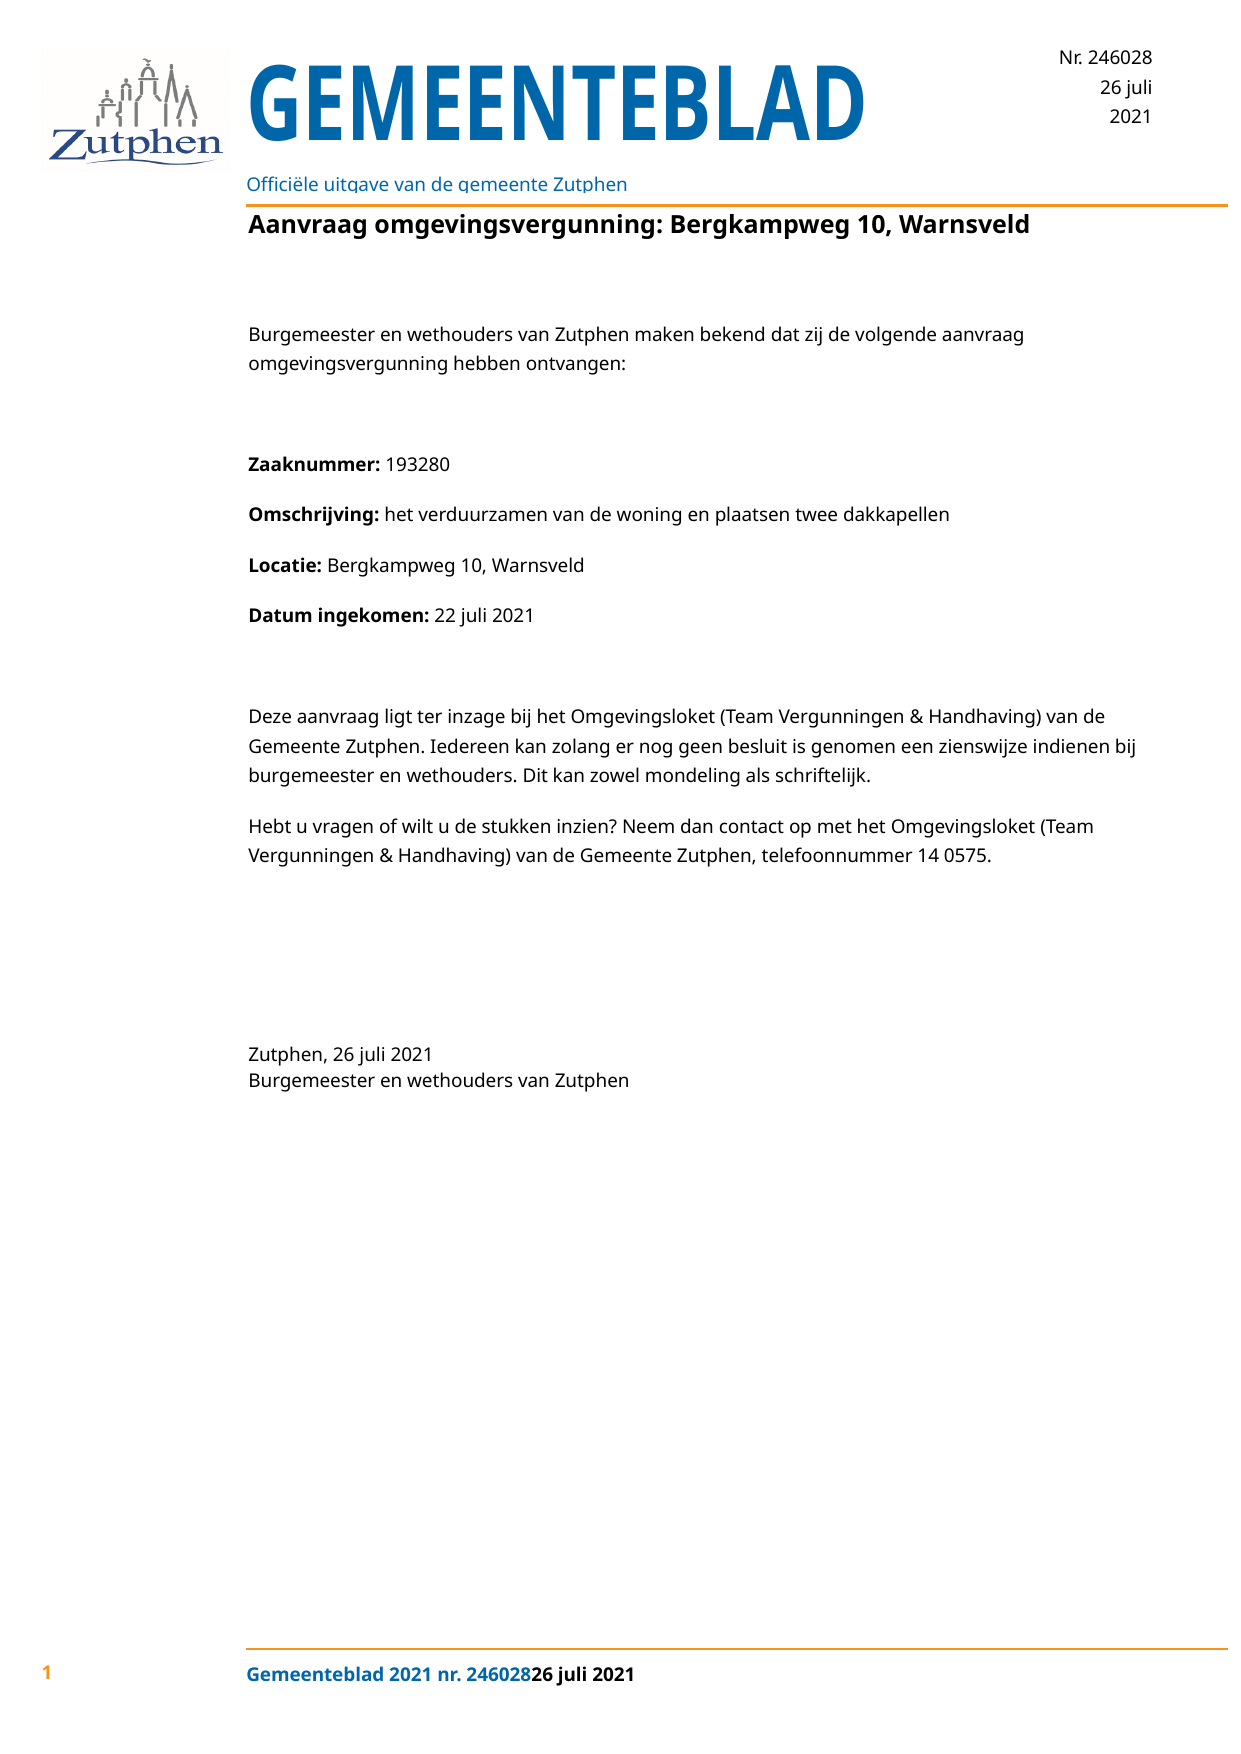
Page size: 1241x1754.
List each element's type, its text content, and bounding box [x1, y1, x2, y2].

text Zutphen, 26 juli 2021 [248, 1041, 1152, 1067]
text Burgemeester en wethouders van Zutphen [248, 1067, 1152, 1093]
text Locatie: Bergkampweg 10, Warnsveld [248, 552, 1152, 578]
text Burgemeester en wethouders van Zutphen maken bekend dat zij de volgende aanvraag omgevingsvergunning hebben ontvangen: [248, 321, 1152, 376]
text Datum ingekomen: 22 juli 2021 [248, 602, 1152, 628]
text Hebt u vragen of wilt u de stukken inzien? Neem dan contact op met het Omgevingsloket (Team Vergunningen & Handhaving) van de Gemeente Zutphen, telefoonnummer 14 0575. [248, 813, 1152, 868]
text Deze aanvraag ligt ter inzage bij het Omgevingsloket (Team Vergunningen & Handhaving) van de Gemeente Zutphen. Iedereen kan zolang er nog geen besluit is genomen een zienswijze indienen bij burgemeester en wethouders. Dit kan zowel mondeling als schriftelijk. [248, 703, 1152, 788]
text Zaaknummer: 193280 [248, 451, 1152, 477]
text Omschrijving: het verduurzamen van de woning en plaatsen twee dakkapellen [248, 502, 1152, 527]
text Aanvraag omgevingsvergunning: Bergkampweg 10, Warnsveld [248, 207, 1152, 241]
picture [41, 47, 231, 172]
